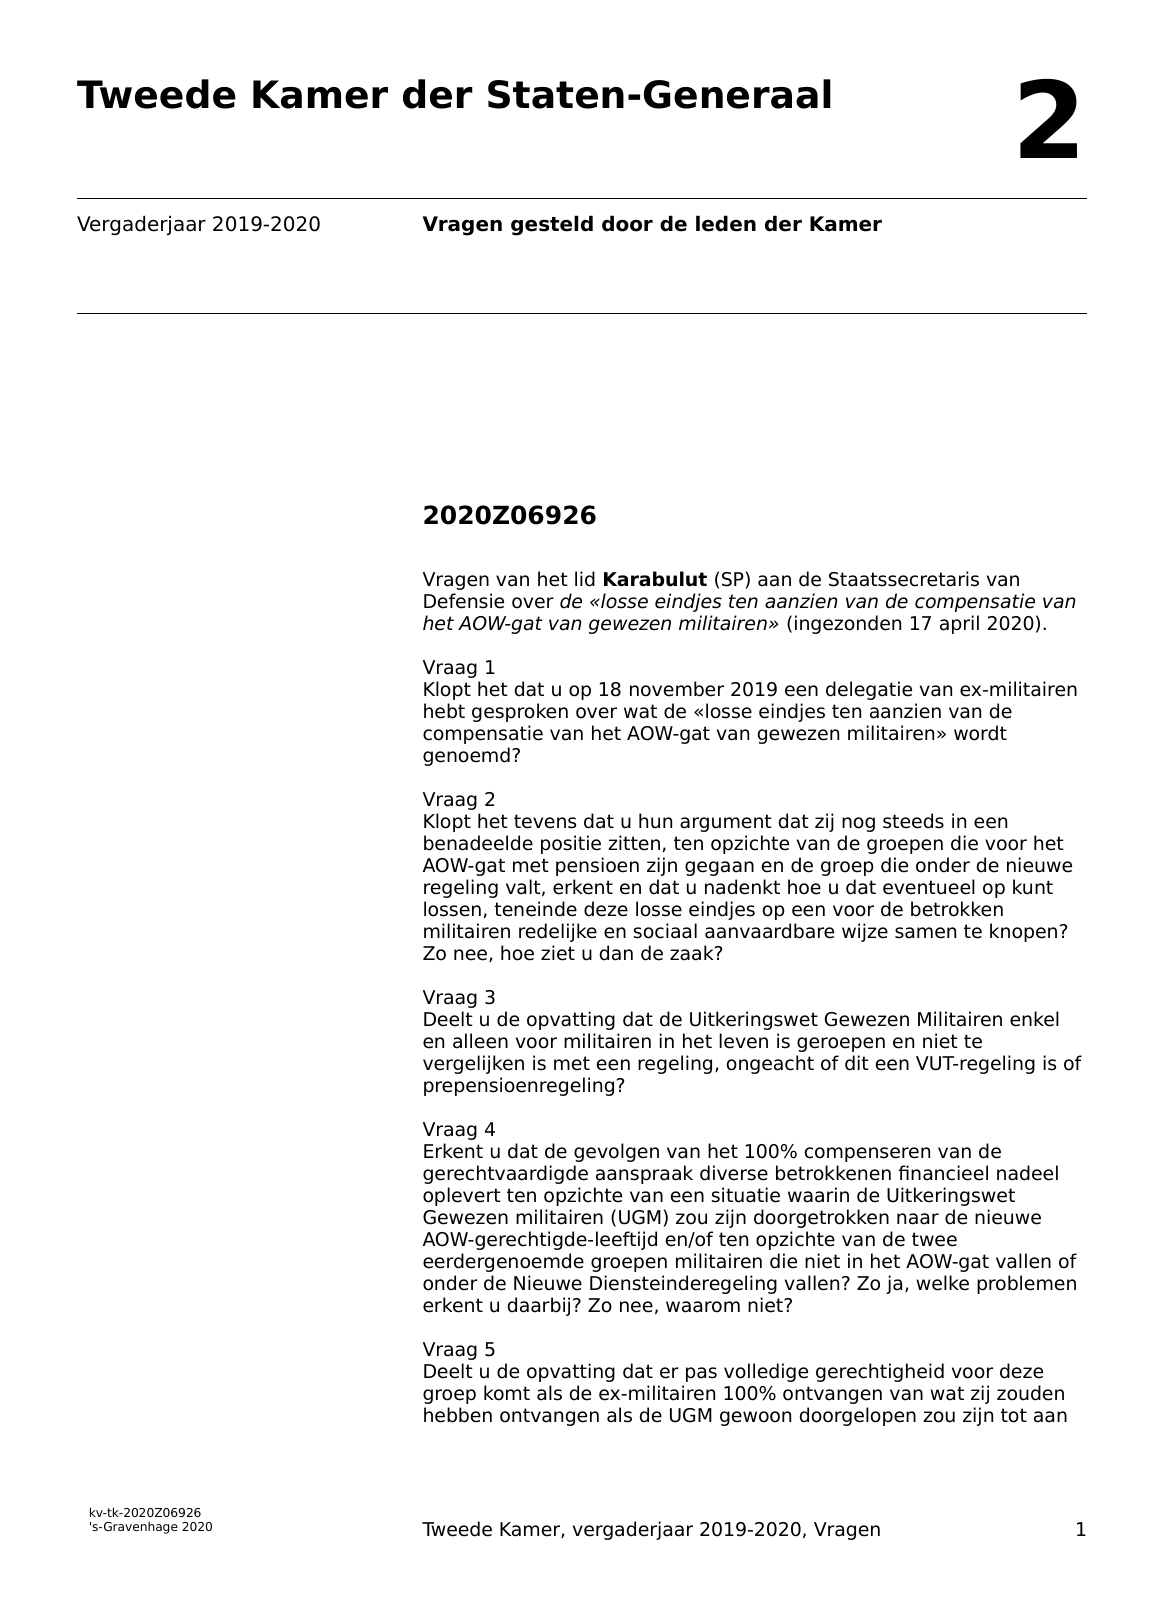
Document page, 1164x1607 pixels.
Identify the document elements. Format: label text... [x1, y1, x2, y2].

text Vraag 2 [422, 789, 1087, 811]
text Deelt u de opvatting dat er pas volledige gerechtigheid voor deze groep komt als de ex-militairen 100% ontvangen van wat zij zouden hebben ontvangen als de UGM gewoon doorgelopen zou zijn tot aan [422, 1361, 1087, 1427]
text Vraag 5 [422, 1339, 1087, 1361]
text Vraag 4 [422, 1119, 1087, 1141]
text Vraag 3 [422, 987, 1087, 1009]
text Vraag 1 [422, 657, 1087, 679]
text 2020Z06926 [422, 501, 1087, 531]
table_header 2 [886, 59, 1087, 198]
text Vragen van het lid Karabulut (SP) aan de Staatssecretaris van Defensie over de «losse eindjes ten aanzien van de compensatie van het AOW-gat van gewezen militairen» (ingezonden 17 april 2020). [422, 569, 1087, 635]
text 's-Gravenhage 2020 [88, 1520, 323, 1534]
table_header Tweede Kamer der Staten-Generaal [77, 59, 886, 198]
table_cell Vergaderjaar 2019-2020 [77, 199, 422, 313]
table_cell Vragen gesteld door de leden der Kamer [422, 199, 1087, 313]
text kv-tk-2020Z06926 [88, 1506, 323, 1520]
text Klopt het tevens dat u hun argument dat zij nog steeds in een benadeelde positie zitten, ten opzichte van de groepen die voor het AOW-gat met pensioen zijn gegaan en de groep die onder de nieuwe regeling valt, erkent en dat u nadenkt hoe u dat eventueel op kunt lossen, teneinde deze losse eindjes op een voor de betrokken militairen redelijke en sociaal aanvaardbare wijze samen te knopen? Zo nee, hoe ziet u dan de zaak? [422, 811, 1087, 965]
text Erkent u dat de gevolgen van het 100% compenseren van de gerechtvaardigde aanspraak diverse betrokkenen financieel nadeel oplevert ten opzichte van een situatie waarin de Uitkeringswet Gewezen militairen (UGM) zou zijn doorgetrokken naar de nieuwe AOW-gerechtigde-leeftijd en/of ten opzichte van de twee eerdergenoemde groepen militairen die niet in het AOW-gat vallen of onder de Nieuwe Diensteinderegeling vallen? Zo ja, welke problemen erkent u daarbij? Zo nee, waarom niet? [422, 1141, 1087, 1317]
text Deelt u de opvatting dat de Uitkeringswet Gewezen Militairen enkel en alleen voor militairen in het leven is geroepen en niet te vergelijken is met een regeling, ongeacht of dit een VUT-regeling is of prepensioenregeling? [422, 1009, 1087, 1097]
text Klopt het dat u op 18 november 2019 een delegatie van ex-militairen hebt gesproken over wat de «losse eindjes ten aanzien van de compensatie van het AOW-gat van gewezen militairen» wordt genoemd? [422, 679, 1087, 767]
